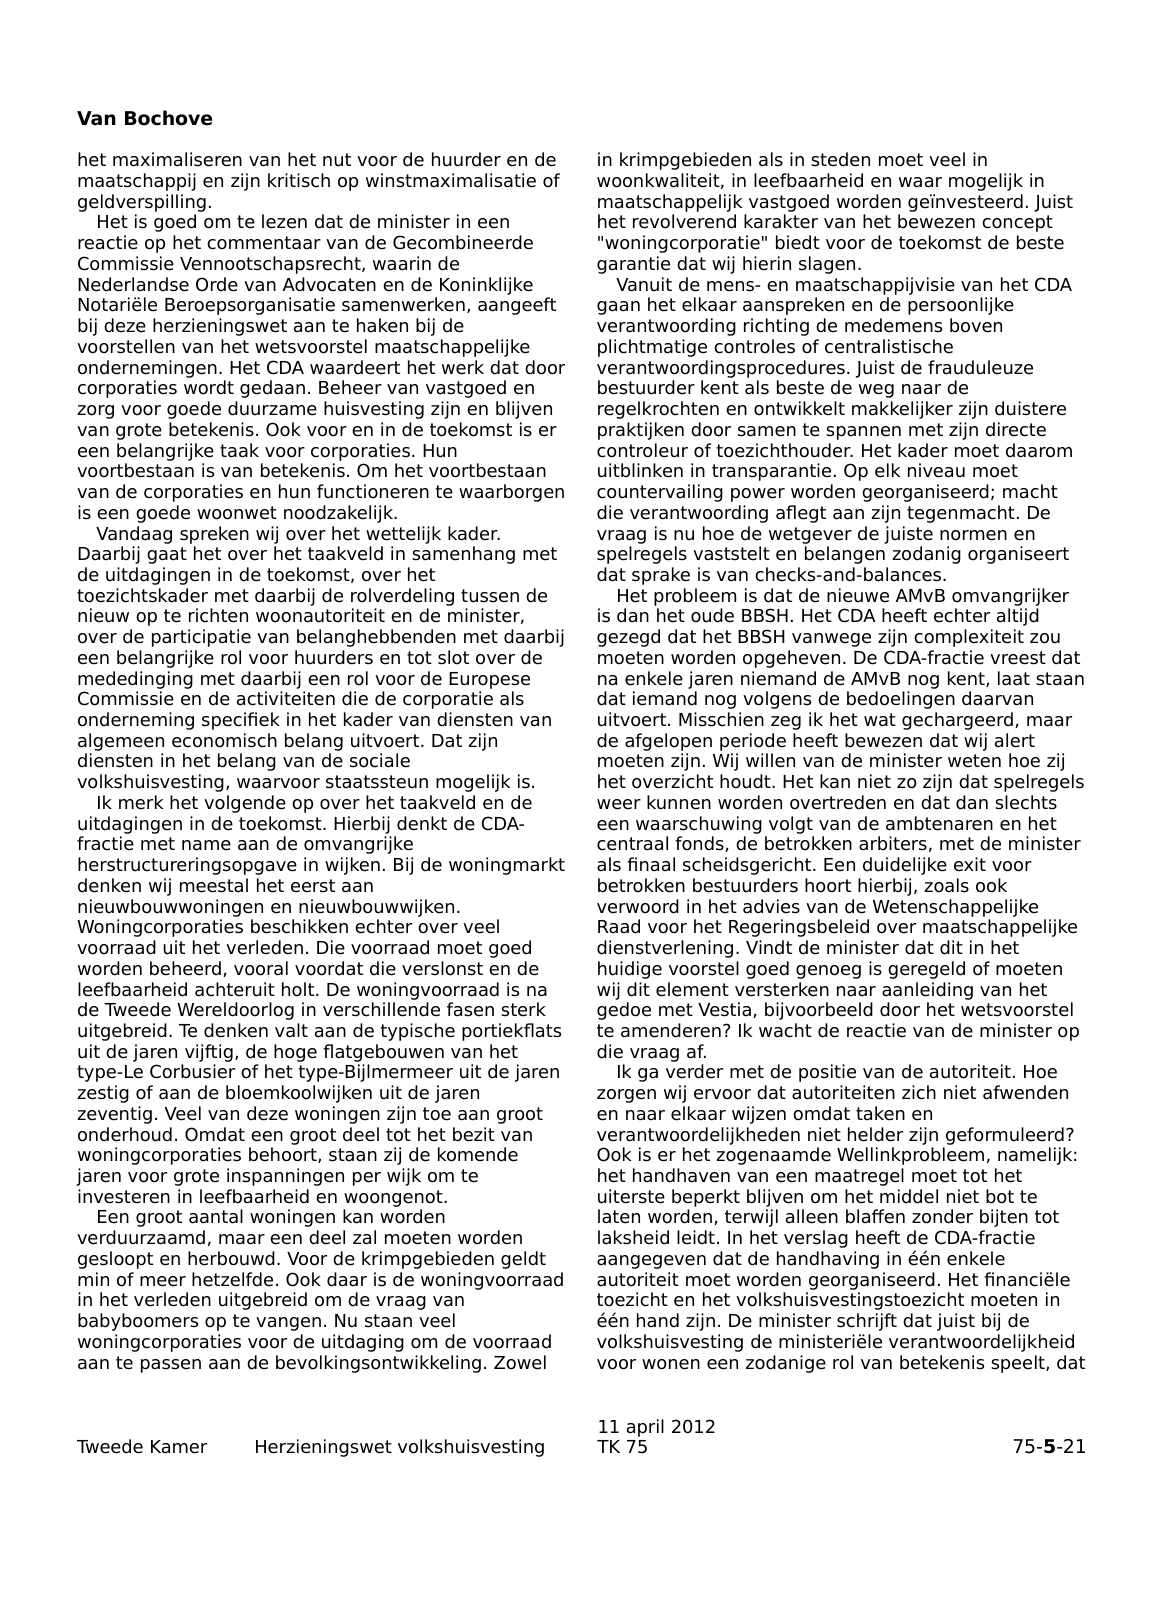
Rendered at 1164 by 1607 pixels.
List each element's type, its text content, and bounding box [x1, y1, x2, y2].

text Vandaag spreken wij over het wettelijk kader. Daarbij gaat het over het taakveld in samenhang met de uitdagingen in de toekomst, over het toezichtskader met daarbij de rolverdeling tussen de nieuw op te richten woonautoriteit en de minister, over de participatie van belanghebbenden met daarbij een belangrijke rol voor huurders en tot slot over de mededinging met daarbij een rol voor de Europese Commissie en de activiteiten die de corporatie als onderneming specifiek in het kader van diensten van algemeen economisch belang uitvoert. Dat zijn diensten in het belang van de sociale volkshuisvesting, waarvoor staatssteun mogelijk is. [77, 523, 567, 793]
text Het probleem is dat de nieuwe AMvB omvangrijker is dan het oude BBSH. Het CDA heeft echter altijd gezegd dat het BBSH vanwege zijn complexiteit zou moeten worden opgeheven. De CDA-fractie vreest dat na enkele jaren niemand de AMvB nog kent, laat staan dat iemand nog volgens de bedoelingen daarvan uitvoert. Misschien zeg ik het wat gechargeerd, maar de afgelopen periode heeft bewezen dat wij alert moeten zijn. Wij willen van de minister weten hoe zij het overzicht houdt. Het kan niet zo zijn dat spelregels weer kunnen worden overtreden en dat dan slechts een waarschuwing volgt van de ambtenaren en het centraal fonds, de betrokken arbiters, met de minister als finaal scheidsgericht. Een duidelijke exit voor betrokken bestuurders hoort hierbij, zoals ook verwoord in het advies van de Wetenschappelijke Raad voor het Regeringsbeleid over maatschappelijke dienstverlening. Vindt de minister dat dit in het huidige voorstel goed genoeg is geregeld of moeten wij dit element versterken naar aanleiding van het gedoe met Vestia, bijvoorbeeld door het wetsvoorstel te amenderen? Ik wacht de reactie van de minister op die vraag af. [596, 586, 1087, 1062]
text het maximaliseren van het nut voor de huurder en de maatschappij en zijn kritisch op winstmaximalisatie of geldverspilling. [77, 150, 567, 212]
text Ik merk het volgende op over het taakveld en de uitdagingen in de toekomst. Hierbij denkt de CDA-fractie met name aan de omvangrijke herstructureringsopgave in wijken. Bij de woningmarkt denken wij meestal het eerst aan nieuwbouwwoningen en nieuwbouwwijken. Woningcorporaties beschikken echter over veel voorraad uit het verleden. Die voorraad moet goed worden beheerd, vooral voordat die verslonst en de leefbaarheid achteruit holt. De woningvoorraad is na de Tweede Wereldoorlog in verschillende fasen sterk uitgebreid. Te denken valt aan de typische portiekflats uit de jaren vijftig, de hoge flatgebouwen van het type-Le Corbusier of het type-Bijlmermeer uit de jaren zestig of aan de bloemkoolwijken uit de jaren zeventig. Veel van deze woningen zijn toe aan groot onderhoud. Omdat een groot deel tot het bezit van woningcorporaties behoort, staan zij de komende jaren voor grote inspanningen per wijk om te investeren in leefbaarheid en woongenot. [77, 793, 567, 1207]
text Een groot aantal woningen kan worden verduurzaamd, maar een deel zal moeten worden gesloopt en herbouwd. Voor de krimpgebieden geldt min of meer hetzelfde. Ook daar is de woningvoorraad in het verleden uitgebreid om de vraag van babyboomers op te vangen. Nu staan veel woningcorporaties voor de uitdaging om de voorraad aan te passen aan de bevolkingsontwikkeling. Zowel [77, 1207, 567, 1373]
text Het is goed om te lezen dat de minister in een reactie op het commentaar van de Gecombineerde Commissie Vennootschapsrecht, waarin de Nederlandse Orde van Advocaten en de Koninklijke Notariële Beroepsorganisatie samenwerken, aangeeft bij deze herzieningswet aan te haken bij de voorstellen van het wetsvoorstel maatschappelijke ondernemingen. Het CDA waardeert het werk dat door corporaties wordt gedaan. Beheer van vastgoed en zorg voor goede duurzame huisvesting zijn en blijven van grote betekenis. Ook voor en in de toekomst is er een belangrijke taak voor corporaties. Hun voortbestaan is van betekenis. Om het voortbestaan van de corporaties en hun functioneren te waarborgen is een goede woonwet noodzakelijk. [77, 212, 567, 523]
text Vanuit de mens- en maatschappijvisie van het CDA gaan het elkaar aanspreken en de persoonlijke verantwoording richting de medemens boven plichtmatige controles of centralistische verantwoordingsprocedures. Juist de frauduleuze bestuurder kent als beste de weg naar de regelkrochten en ontwikkelt makkelijker zijn duistere praktijken door samen te spannen met zijn directe controleur of toezichthouder. Het kader moet daarom uitblinken in transparantie. Op elk niveau moet countervailing power worden georganiseerd; macht die verantwoording aflegt aan zijn tegenmacht. De vraag is nu hoe de wetgever de juiste normen en spelregels vaststelt en belangen zodanig organiseert dat sprake is van checks-and-balances. [596, 274, 1087, 586]
text Ik ga verder met de positie van de autoriteit. Hoe zorgen wij ervoor dat autoriteiten zich niet afwenden en naar elkaar wijzen omdat taken en verantwoordelijkheden niet helder zijn geformuleerd? Ook is er het zogenaamde Wellinkprobleem, namelijk: het handhaven van een maatregel moet tot het uiterste beperkt blijven om het middel niet bot te laten worden, terwijl alleen blaffen zonder bijten tot laksheid leidt. In het verslag heeft de CDA-fractie aangegeven dat de handhaving in één enkele autoriteit moet worden georganiseerd. Het financiële toezicht en het volkshuisvestingstoezicht moeten in één hand zijn. De minister schrijft dat juist bij de volkshuisvesting de ministeriële verantwoordelijkheid voor wonen een zodanige rol van betekenis speelt, dat [596, 1062, 1087, 1373]
text in krimpgebieden als in steden moet veel in woonkwaliteit, in leefbaarheid en waar mogelijk in maatschappelijk vastgoed worden geïnvesteerd. Juist het revolverend karakter van het bewezen concept "woningcorporatie" biedt voor de toekomst de beste garantie dat wij hierin slagen. [596, 150, 1087, 274]
